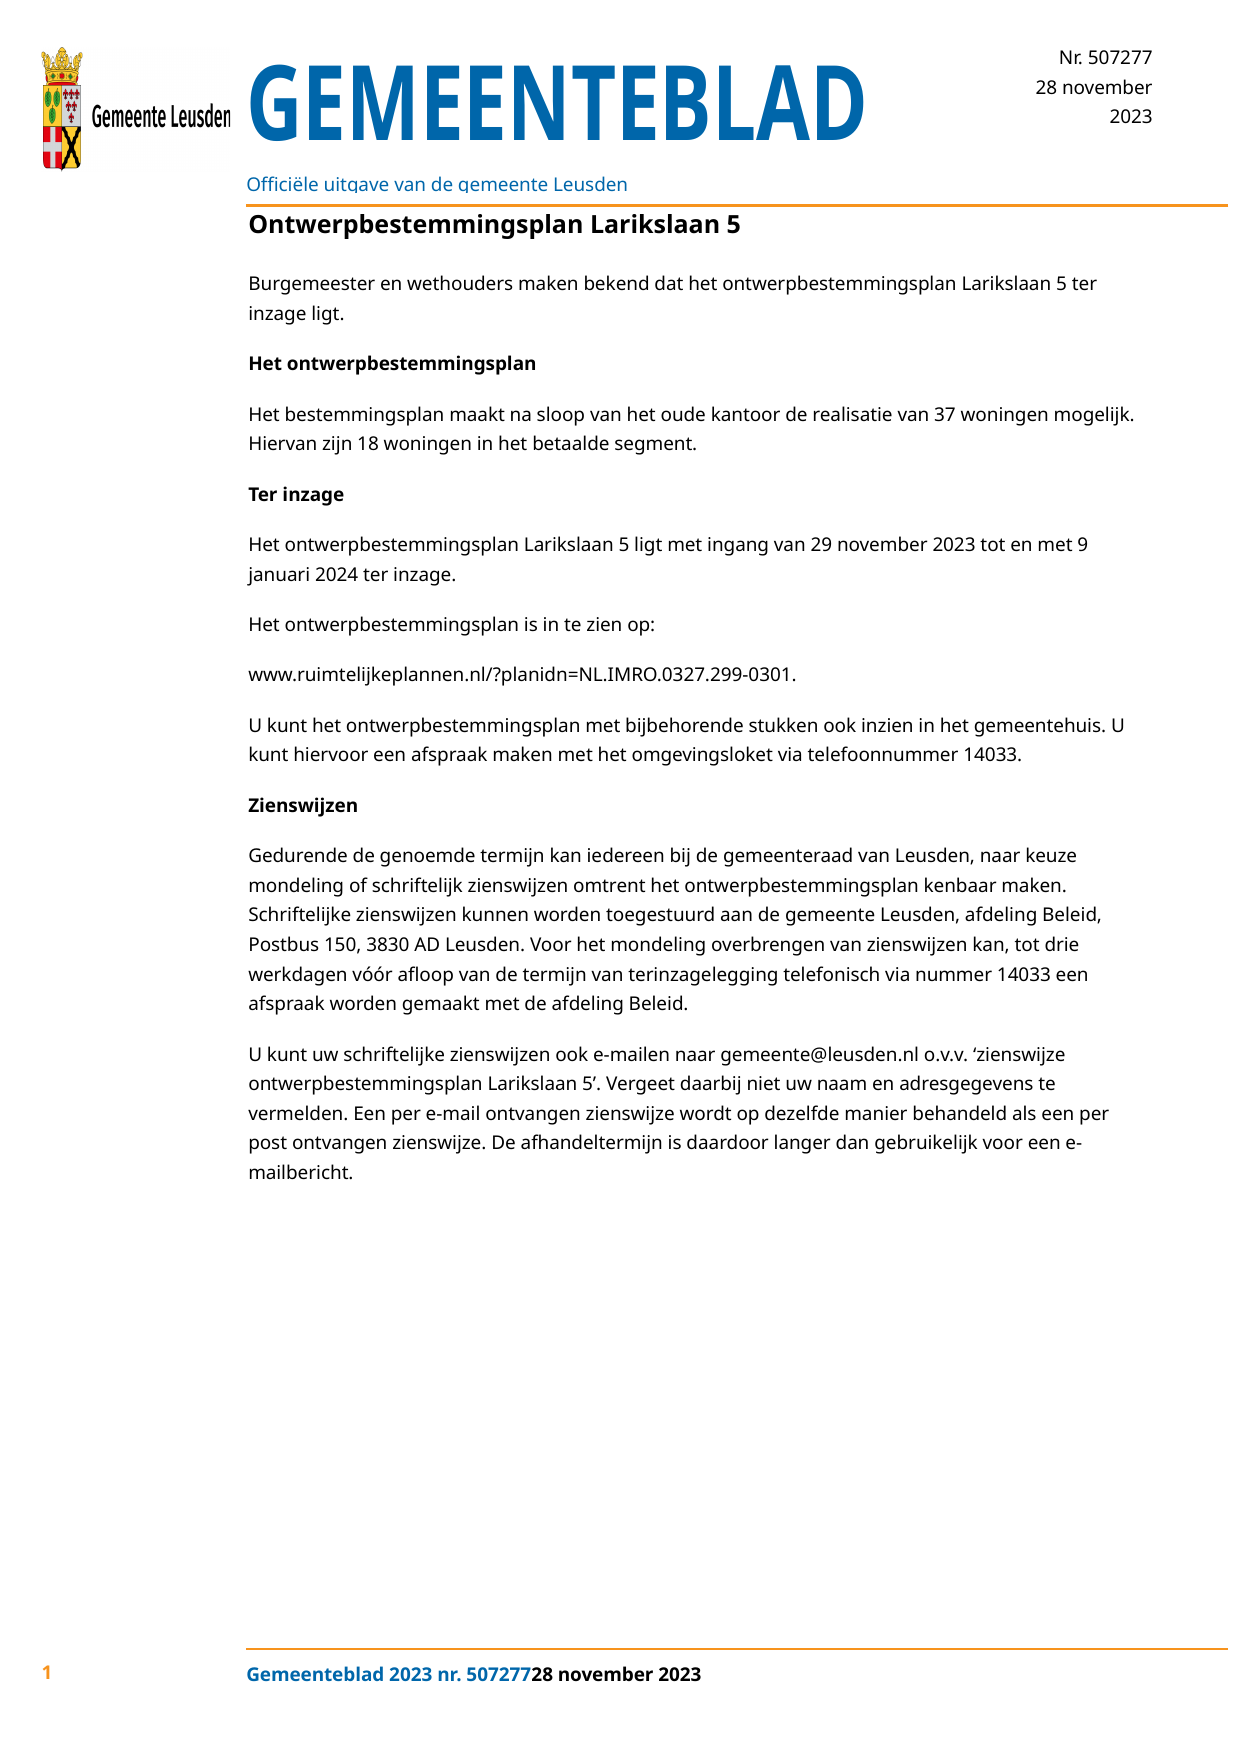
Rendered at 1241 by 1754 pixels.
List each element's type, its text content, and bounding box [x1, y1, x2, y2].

text U kunt uw schriftelijke zienswijzen ook e-mailen naar gemeente@leusden.nl o.v.v. ‘zienswijze ontwerpbestemmingsplan Larikslaan 5’. Vergeet daarbij niet uw naam en adresgegevens te vermelden. Een per e-mail ontvangen zienswijze wordt op dezelfde manier behandeld als een per post ontvangen zienswijze. De afhandeltermijn is daardoor langer dan gebruikelijk voor een e-mailbericht. [248, 1041, 1152, 1185]
text www.ruimtelijkeplannen.nl/?planidn=NL.IMRO.0327.299-0301. [248, 662, 1152, 687]
text Burgemeester en wethouders maken bekend dat het ontwerpbestemmingsplan Larikslaan 5 ter inzage ligt. [248, 270, 1152, 326]
picture [41, 47, 231, 172]
text Het ontwerpbestemmingsplan is in te zien op: [248, 611, 1152, 637]
text Het ontwerpbestemmingsplan [248, 350, 1152, 376]
text U kunt het ontwerpbestemmingsplan met bijbehorende stukken ook inzien in het gemeentehuis. U kunt hiervoor een afspraak maken met het omgevingsloket via telefoonnummer 14033. [248, 712, 1152, 767]
text Zienswijzen [248, 792, 1152, 818]
text Ontwerpbestemmingsplan Larikslaan 5 [248, 207, 1152, 241]
text Ter inzage [248, 481, 1152, 506]
text Het ontwerpbestemmingsplan Larikslaan 5 ligt met ingang van 29 november 2023 tot en met 9 januari 2024 ter inzage. [248, 531, 1152, 586]
text Het bestemmingsplan maakt na sloop van het oude kantoor de realisatie van 37 woningen mogelijk. Hiervan zijn 18 woningen in het betaalde segment. [248, 401, 1152, 456]
text Gedurende de genoemde termijn kan iedereen bij de gemeenteraad van Leusden, naar keuze mondeling of schriftelijk zienswijzen omtrent het ontwerpbestemmingsplan kenbaar maken. Schriftelijke zienswijzen kunnen worden toegestuurd aan de gemeente Leusden, afdeling Beleid, Postbus 150, 3830 AD Leusden. Voor het mondeling overbrengen van zienswijzen kan, tot drie werkdagen vóór afloop van de termijn van terinzagelegging telefonisch via nummer 14033 een afspraak worden gemaakt met de afdeling Beleid. [248, 842, 1152, 1016]
